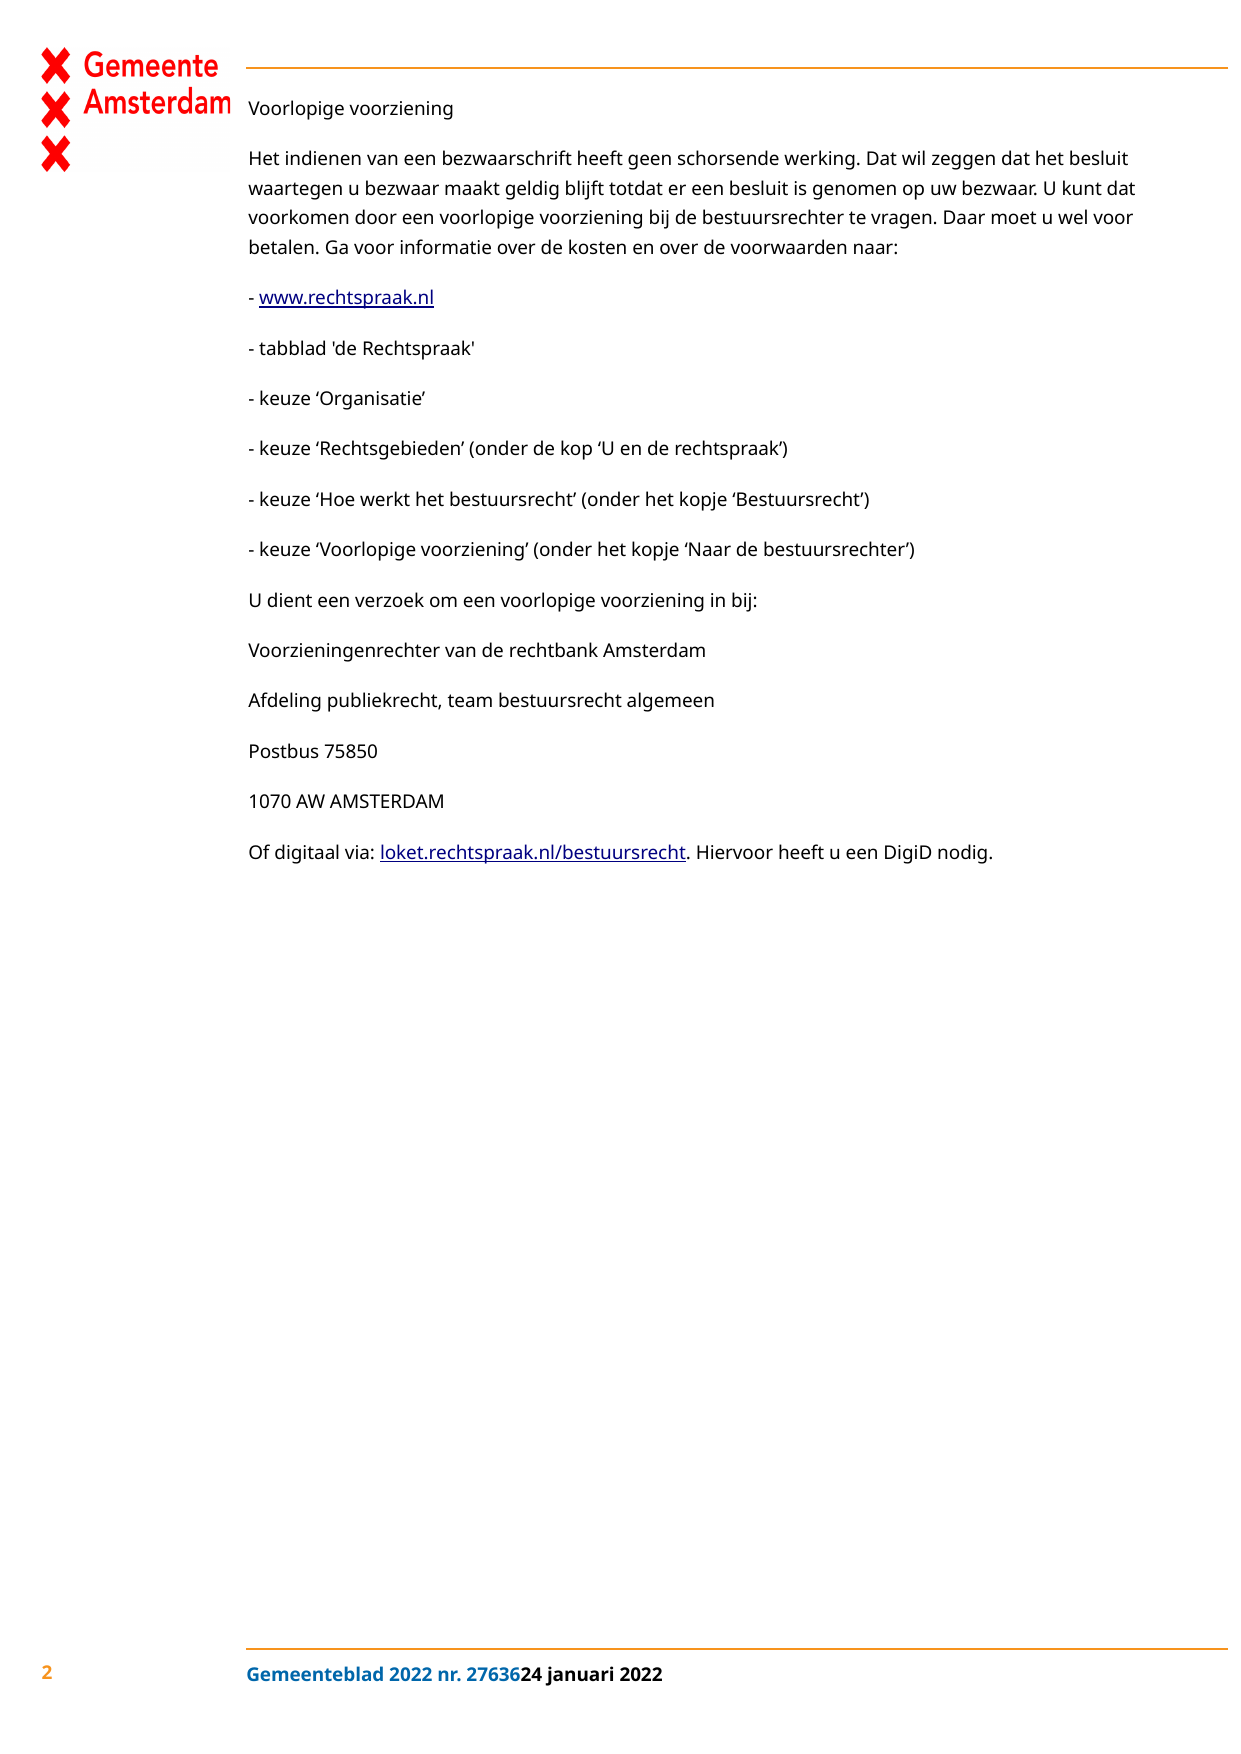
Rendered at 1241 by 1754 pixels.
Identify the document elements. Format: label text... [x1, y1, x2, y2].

text 1070 AW AMSTERDAM [248, 788, 1152, 814]
text Het indienen van een bezwaarschrift heeft geen schorsende werking. Dat wil zeggen dat het besluit waartegen u bezwaar maakt geldig blijft totdat er een besluit is genomen op uw bezwaar. U kunt dat voorkomen door een voorlopige voorziening bij de bestuursrechter te vragen. Daar moet u wel voor betalen. Ga voor informatie over de kosten en over de voorwaarden naar: [248, 145, 1152, 260]
text - tabblad 'de Rechtspraak' [248, 335, 1152, 361]
text Afdeling publiekrecht, team bestuursrecht algemeen [248, 688, 1152, 713]
text - www.rechtspraak.nl [248, 284, 1152, 310]
text U dient een verzoek om een voorlopige voorziening in bij: [248, 587, 1152, 613]
text - keuze ‘Hoe werkt het bestuursrecht’ (onder het kopje ‘Bestuursrecht’) [248, 486, 1152, 512]
text Voorzieningenrechter van de rechtbank Amsterdam [248, 637, 1152, 663]
text - keuze ‘Organisatie’ [248, 385, 1152, 411]
text Of digitaal via: loket.rechtspraak.nl/bestuursrecht. Hiervoor heeft u een DigiD nodig. [248, 839, 1152, 865]
text - keuze ‘Rechtsgebieden’ (onder de kop ‘U en de rechtspraak’) [248, 436, 1152, 461]
text Voorlopige voorziening [248, 95, 1152, 121]
text - keuze ‘Voorlopige voorziening’ (onder het kopje ‘Naar de bestuursrechter’) [248, 536, 1152, 562]
text Postbus 75850 [248, 738, 1152, 764]
picture [41, 47, 231, 172]
